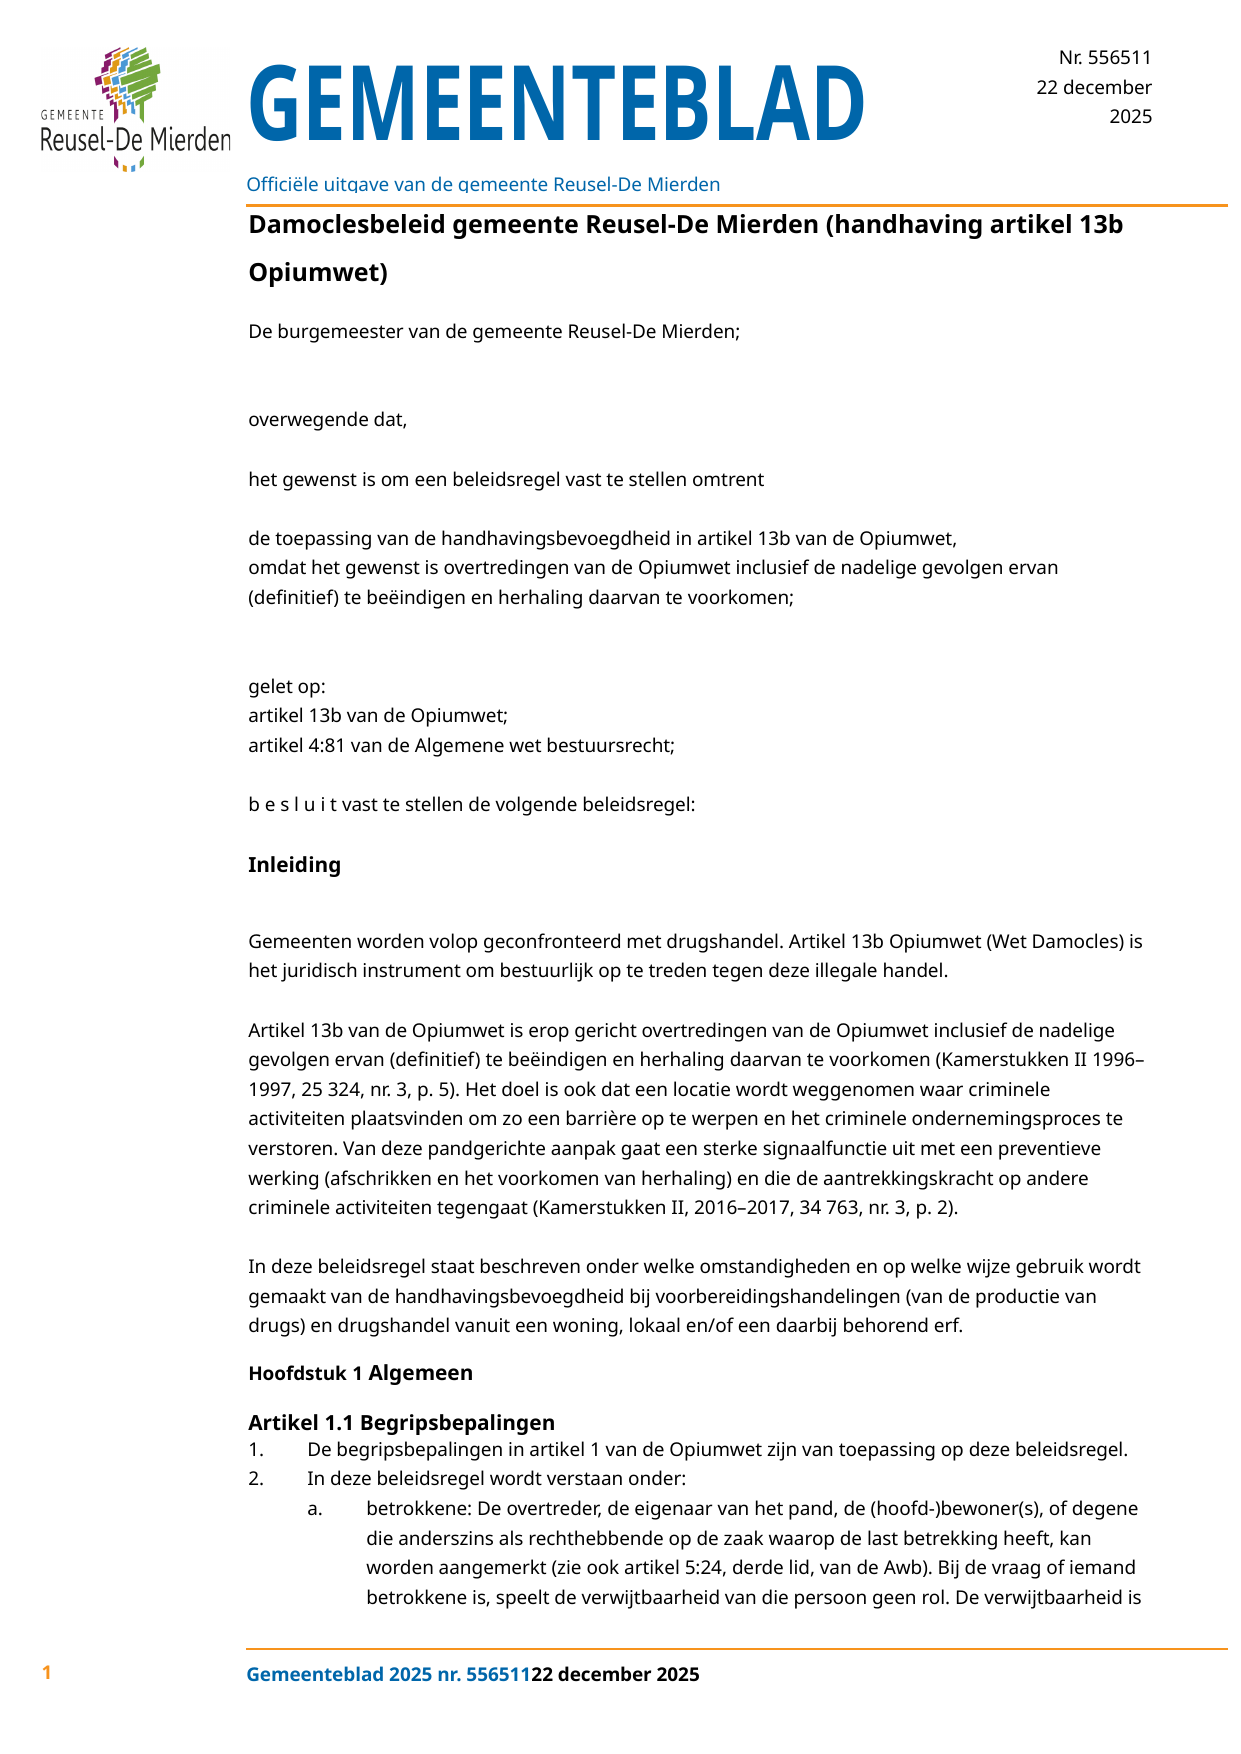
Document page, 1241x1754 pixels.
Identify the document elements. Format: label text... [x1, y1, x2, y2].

text In deze beleidsregel staat beschreven onder welke omstandigheden en op welke wijze gebruik wordt gemaakt van de handhavingsbevoegdheid bij voorbereidingshandelingen (van de productie van drugs) en drugshandel vanuit een woning, lokaal en/of een daarbij behorend erf. [248, 1253, 1152, 1338]
text gelet op: [248, 673, 1152, 699]
text Inleiding [248, 850, 1152, 879]
text overwegende dat, [248, 407, 1152, 432]
picture [41, 47, 231, 172]
text b e s l u i t vast te stellen de volgende beleidsregel: [248, 791, 1152, 817]
text Gemeenten worden volop geconfronteerd met drugshandel. Artikel 13b Opiumwet (Wet Damocles) is het juridisch instrument om bestuurlijk op te treden tegen deze illegale handel. [248, 928, 1152, 983]
text artikel 13b van de Opiumwet; [248, 702, 1152, 728]
text artikel 4:81 van de Algemene wet bestuursrecht; [248, 732, 1152, 758]
text Artikel 1.1 Begripsbepalingen [248, 1408, 1152, 1436]
text De burgemeester van de gemeente Reusel-De Mierden; [248, 318, 1152, 344]
text Artikel 13b van de Opiumwet is erop gericht overtredingen van de Opiumwet inclusief de nadelige gevolgen ervan (definitief) te beëindigen en herhaling daarvan te voorkomen (Kamerstukken II 1996–1997, 25 324, nr. 3, p. 5). Het doel is ook dat een locatie wordt weggenomen waar criminele activiteiten plaatsvinden om zo een barrière op te werpen en het criminele ondernemingsproces te verstoren. Van deze pandgerichte aanpak gaat een sterke signaalfunctie uit met een preventieve werking (afschrikken en het voorkomen van herhaling) en die de aantrekkingskracht op andere criminele activiteiten tegengaat (Kamerstukken II, 2016–2017, 34 763, nr. 3, p. 2). [248, 1017, 1152, 1220]
text Damoclesbeleid gemeente Reusel-De Mierden (handhaving artikel 13b Opiumwet) [248, 207, 1152, 288]
list In deze beleidsregel wordt verstaan onder: [248, 1466, 1152, 1491]
text Hoofdstuk 1 Algemeen [248, 1358, 1152, 1387]
text de toepassing van de handhavingsbevoegdheid in artikel 13b van de Opiumwet, [248, 525, 1152, 551]
list De begripsbepalingen in artikel 1 van de Opiumwet zijn van toepassing op deze beleidsregel. [248, 1436, 1152, 1462]
text omdat het gewenst is overtredingen van de Opiumwet inclusief de nadelige gevolgen ervan (definitief) te beëindigen en herhaling daarvan te voorkomen; [248, 554, 1152, 610]
list betrokkene: De overtreder, de eigenaar van het pand, de (hoofd-)bewoner(s), of degene die anderszins als rechthebbende op de zaak waarop de last betrekking heeft, kan worden aangemerkt (zie ook artikel 5:24, derde lid, van de Awb). Bij de vraag of iemand betrokkene is, speelt de verwijtbaarheid van die persoon geen rol. De verwijtbaarheid is [307, 1495, 1152, 1610]
text het gewenst is om een beleidsregel vast te stellen omtrent [248, 466, 1152, 492]
